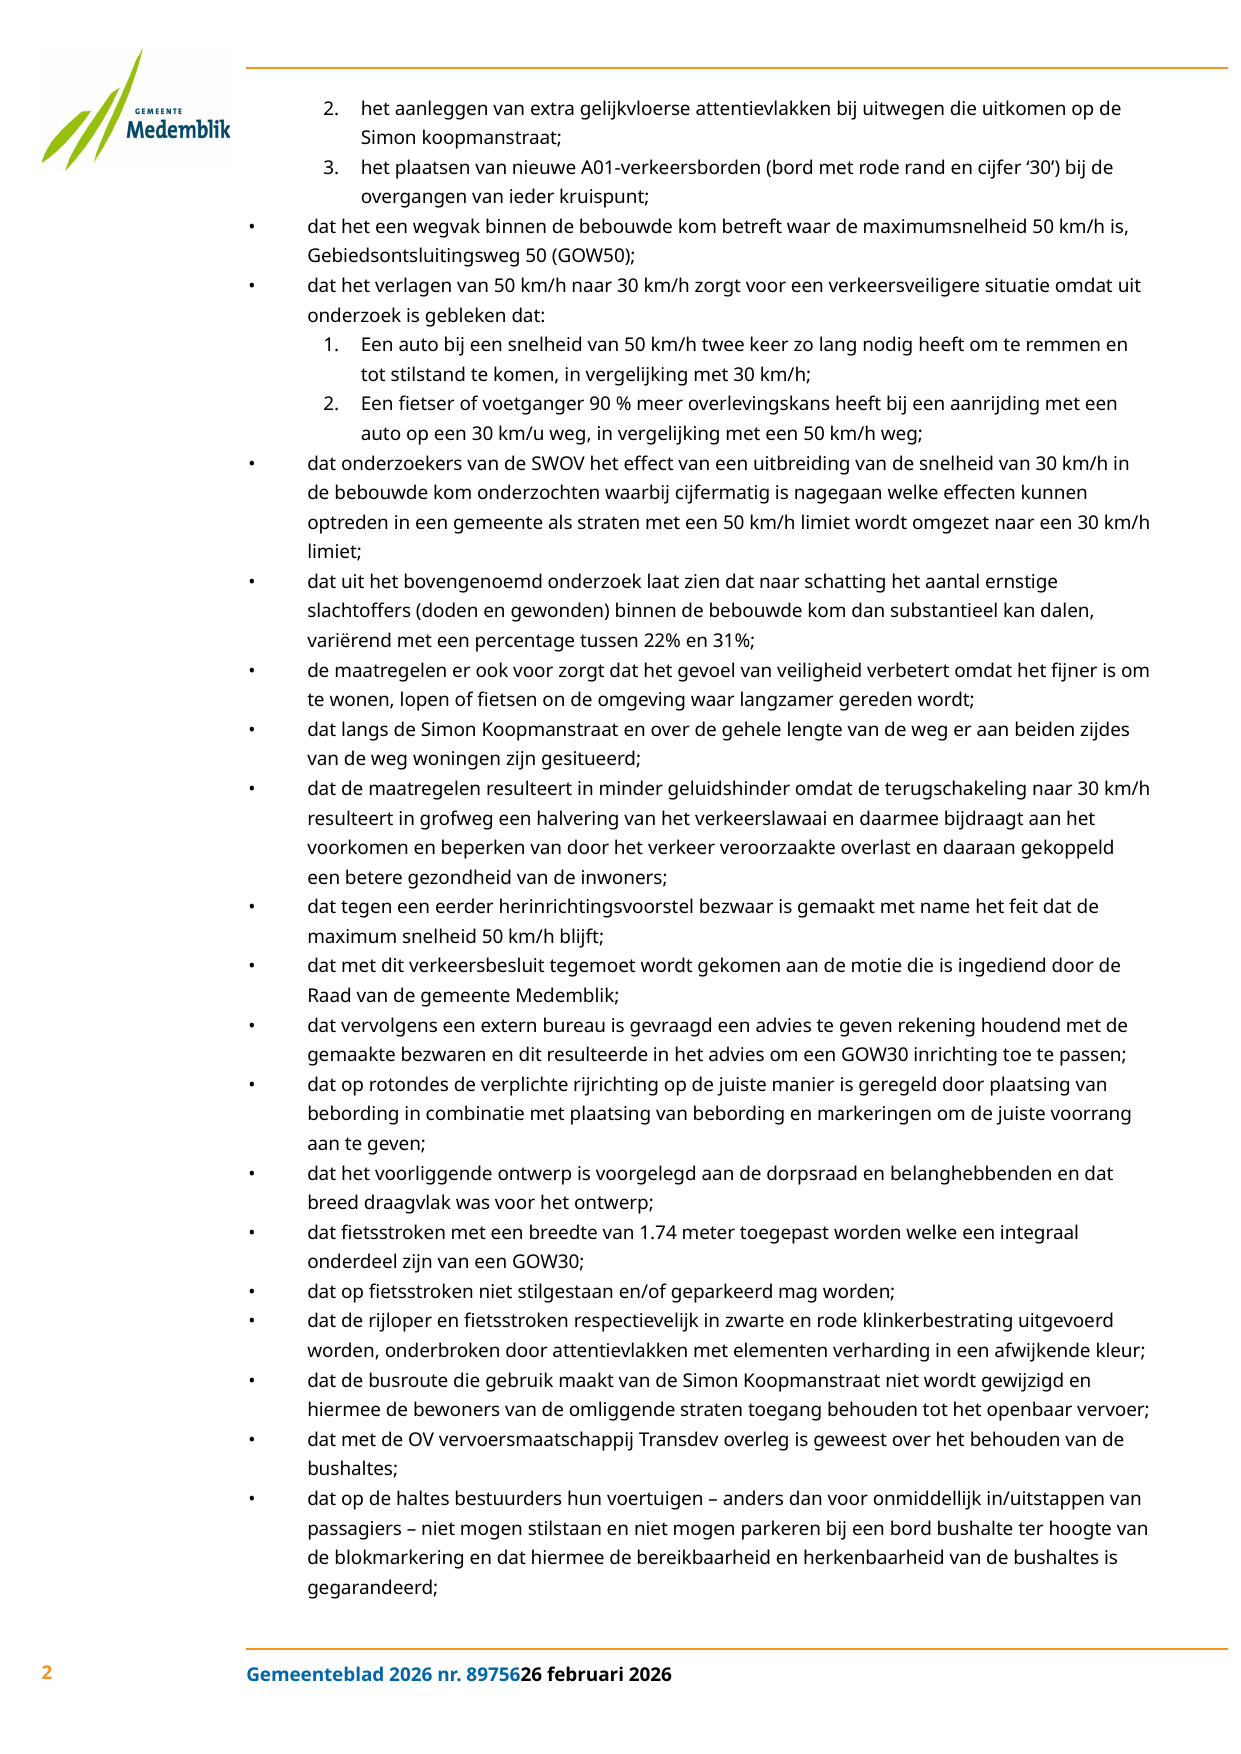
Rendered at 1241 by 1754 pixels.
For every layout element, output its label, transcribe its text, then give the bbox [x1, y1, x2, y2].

list dat vervolgens een extern bureau is gevraagd een advies te geven rekening houdend met de gemaakte bezwaren en dit resulteerde in het advies om een GOW30 inrichting toe te passen; [248, 1012, 1152, 1067]
list dat tegen een eerder herinrichtingsvoorstel bezwaar is gemaakt met name het feit dat de maximum snelheid 50 km/h blijft; [248, 893, 1152, 949]
list dat het een wegvak binnen de bebouwde kom betreft waar de maximumsnelheid 50 km/h is, Gebiedsontsluitingsweg 50 (GOW50); [248, 213, 1152, 268]
list dat de maatregelen resulteert in minder geluidshinder omdat de terugschakeling naar 30 km/h resulteert in grofweg een halvering van het verkeerslawaai en daarmee bijdraagt aan het voorkomen en beperken van door het verkeer veroorzaakte overlast en daaraan gekoppeld een betere gezondheid van de inwoners; [248, 775, 1152, 890]
list dat op de haltes bestuurders hun voertuigen – anders dan voor onmiddellijk in/uitstappen van passagiers – niet mogen stilstaan en niet mogen parkeren bij een bord bushalte ter hoogte van de blokmarkering en dat hiermee de bereikbaarheid en herkenbaarheid van de bushaltes is gegarandeerd; [248, 1485, 1152, 1600]
list het plaatsen van nieuwe A01-verkeersborden (bord met rode rand en cijfer ‘30’) bij de overgangen van ieder kruispunt; [323, 154, 1152, 209]
list dat met dit verkeersbesluit tegemoet wordt gekomen aan de motie die is ingediend door de Raad van de gemeente Medemblik; [248, 953, 1152, 1008]
list dat onderzoekers van de SWOV het effect van een uitbreiding van de snelheid van 30 km/h in de bebouwde kom onderzochten waarbij cijfermatig is nagegaan welke effecten kunnen optreden in een gemeente als straten met een 50 km/h limiet wordt omgezet naar een 30 km/h limiet; [248, 450, 1152, 564]
list dat het voorliggende ontwerp is voorgelegd aan de dorpsraad en belanghebbenden en dat breed draagvlak was voor het ontwerp; [248, 1160, 1152, 1215]
list het aanleggen van extra gelijkvloerse attentievlakken bij uitwegen die uitkomen op de Simon koopmanstraat; [323, 95, 1152, 150]
list dat fietsstroken met een breedte van 1.74 meter toegepast worden welke een integraal onderdeel zijn van een GOW30; [248, 1219, 1152, 1274]
list Een fietser of voetganger 90 % meer overlevingskans heeft bij een aanrijding met een auto op een 30 km/u weg, in vergelijking met een 50 km/h weg; [323, 391, 1152, 446]
list Een auto bij een snelheid van 50 km/h twee keer zo lang nodig heeft om te remmen en tot stilstand te komen, in vergelijking met 30 km/h; [323, 331, 1152, 387]
list dat de rijloper en fietsstroken respectievelijk in zwarte en rode klinkerbestrating uitgevoerd worden, onderbroken door attentievlakken met elementen verharding in een afwijkende kleur; [248, 1308, 1152, 1363]
list de maatregelen er ook voor zorgt dat het gevoel van veiligheid verbetert omdat het fijner is om te wonen, lopen of fietsen on de omgeving waar langzamer gereden wordt; [248, 657, 1152, 712]
list dat uit het bovengenoemd onderzoek laat zien dat naar schatting het aantal ernstige slachtoffers (doden en gewonden) binnen de bebouwde kom dan substantieel kan dalen, variërend met een percentage tussen 22% en 31%; [248, 568, 1152, 653]
list dat op rotondes de verplichte rijrichting op de juiste manier is geregeld door plaatsing van bebording in combinatie met plaatsing van bebording en markeringen om de juiste voorrang aan te geven; [248, 1071, 1152, 1156]
list dat de busroute die gebruik maakt van de Simon Koopmanstraat niet wordt gewijzigd en hiermee de bewoners van de omliggende straten toegang behouden tot het openbaar vervoer; [248, 1367, 1152, 1422]
list dat op fietsstroken niet stilgestaan en/of geparkeerd mag worden; [248, 1278, 1152, 1304]
list dat langs de Simon Koopmanstraat en over de gehele lengte van de weg er aan beiden zijdes van de weg woningen zijn gesitueerd; [248, 716, 1152, 771]
list dat met de OV vervoersmaatschappij Transdev overleg is geweest over het behouden van de bushaltes; [248, 1426, 1152, 1481]
picture [41, 47, 231, 172]
list dat het verlagen van 50 km/h naar 30 km/h zorgt voor een verkeersveiligere situatie omdat uit onderzoek is gebleken dat: [248, 272, 1152, 328]
